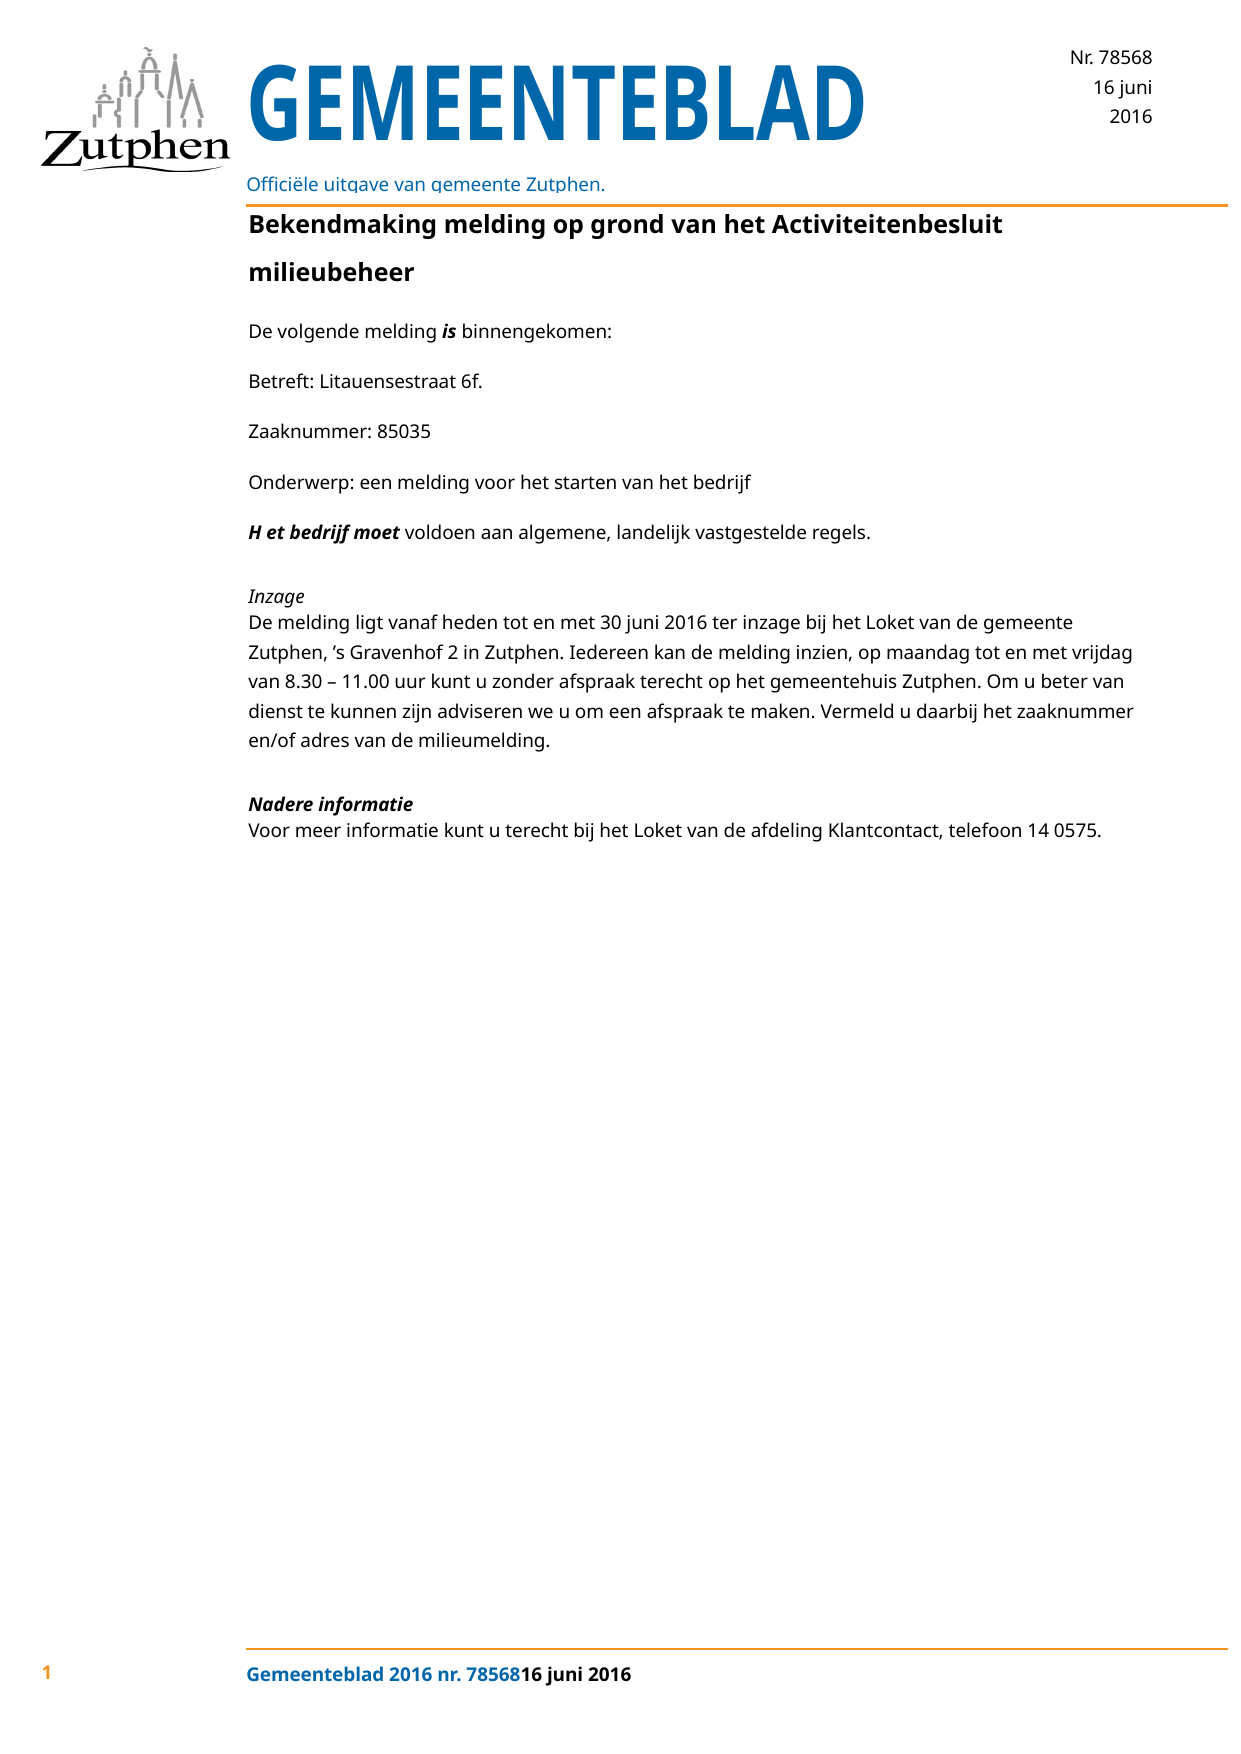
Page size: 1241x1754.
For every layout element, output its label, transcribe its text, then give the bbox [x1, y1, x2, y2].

text Zaaknummer: 85035 [248, 419, 1152, 444]
text Inzage [248, 583, 1152, 609]
text Onderwerp: een melding voor het starten van het bedrijf [248, 469, 1152, 495]
text De volgende melding is binnengekomen: [248, 318, 1152, 344]
text De melding ligt vanaf heden tot en met 30 juni 2016 ter inzage bij het Loket van de gemeente Zutphen, ’s Gravenhof 2 in Zutphen. Iedereen kan de melding inzien, op maandag tot en met vrijdag van 8.30 – 11.00 uur kunt u zonder afspraak terecht op het gemeentehuis Zutphen. Om u beter van dienst te kunnen zijn adviseren we u om een afspraak te maken. Vermeld u daarbij het zaaknummer en/of adres van de milieumelding. [248, 609, 1152, 753]
picture [41, 47, 231, 172]
text Bekendmaking melding op grond van het Activiteitenbesluit milieubeheer [248, 207, 1152, 288]
text Nadere informatie [248, 792, 1152, 817]
text Betreft: Litauensestraat 6f. [248, 368, 1152, 394]
text H et bedrijf moet voldoen aan algemene, landelijk vastgestelde regels. [248, 519, 1152, 545]
text Voor meer informatie kunt u terecht bij het Loket van de afdeling Klantcontact, telefoon 14 0575. [248, 817, 1152, 843]
